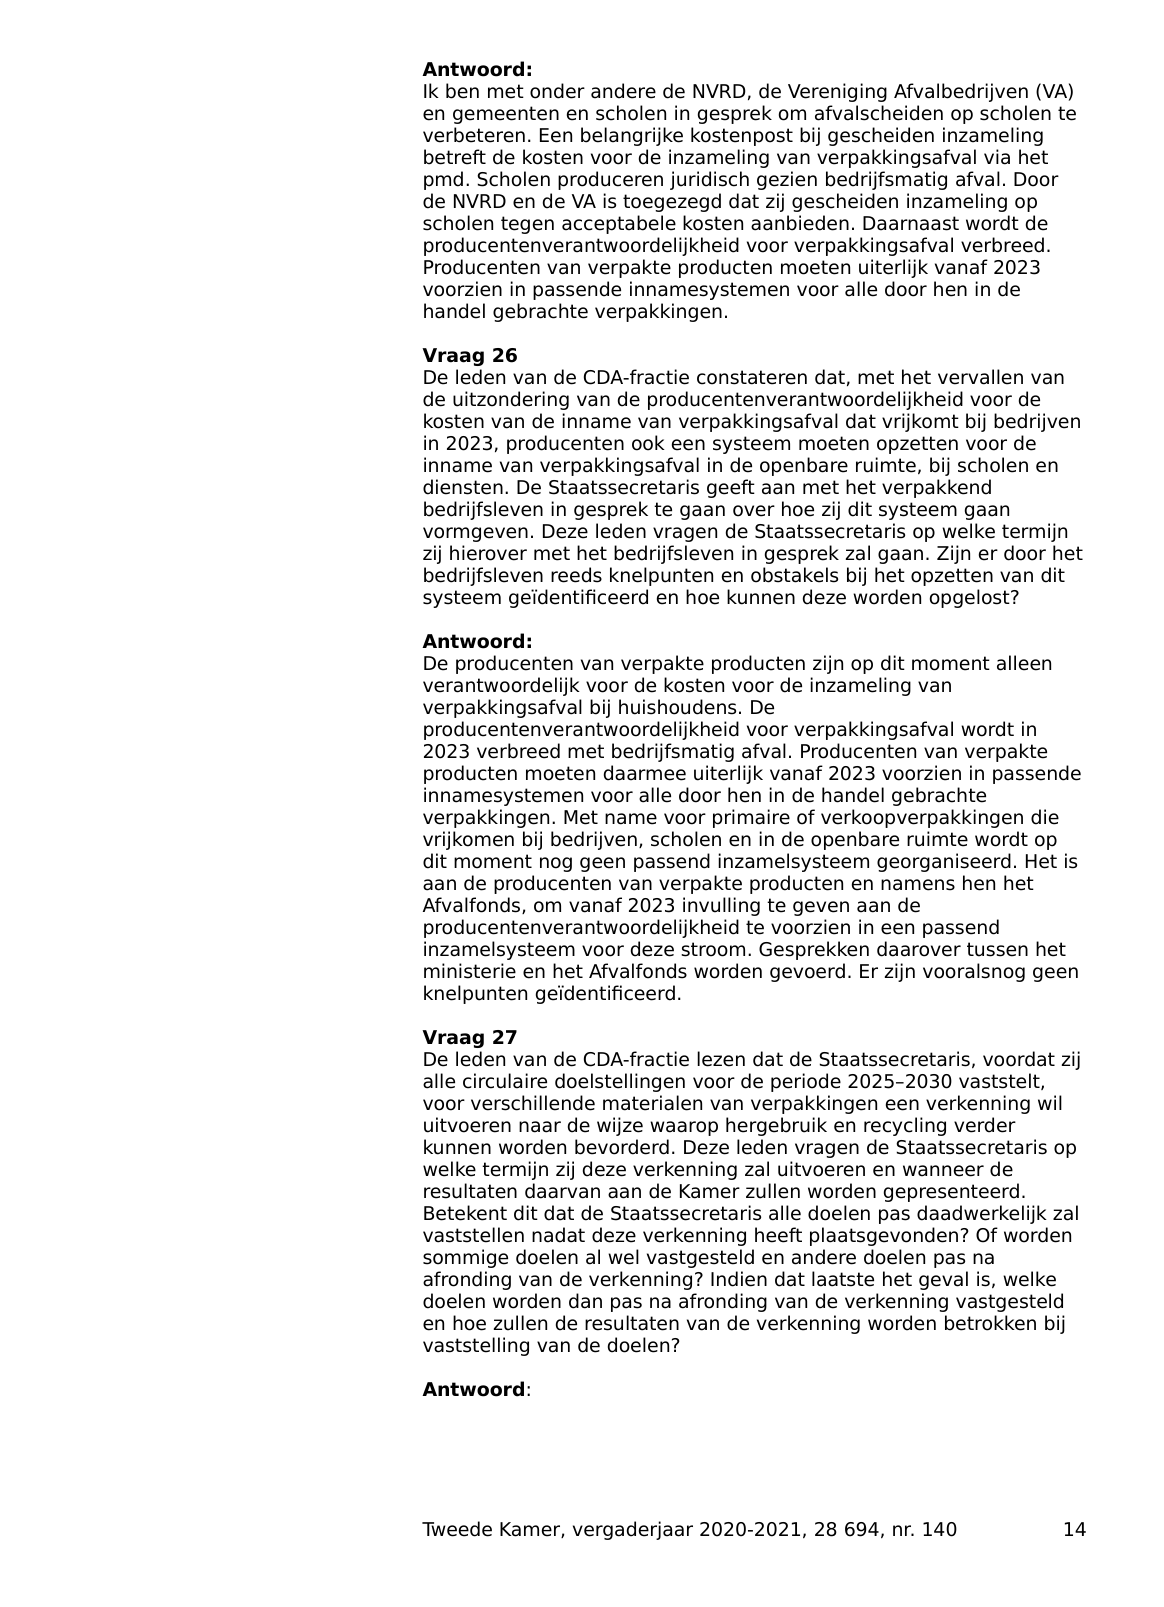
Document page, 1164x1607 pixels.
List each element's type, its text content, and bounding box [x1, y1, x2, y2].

text De producenten van verpakte producten zijn op dit moment alleen verantwoordelijk voor de kosten voor de inzameling van verpakkingsafval bij huishoudens. De producentenverantwoordelijkheid voor verpakkingsafval wordt in 2023 verbreed met bedrijfsmatig afval. Producenten van verpakte producten moeten daarmee uiterlijk vanaf 2023 voorzien in passende innamesystemen voor alle door hen in de handel gebrachte verpakkingen. Met name voor primaire of verkoopverpakkingen die vrijkomen bij bedrijven, scholen en in de openbare ruimte wordt op dit moment nog geen passend inzamelsysteem georganiseerd. Het is aan de producenten van verpakte producten en namens hen het Afvalfonds, om vanaf 2023 invulling te geven aan de producentenverantwoordelijkheid te voorzien in een passend inzamelsysteem voor deze stroom. Gesprekken daarover tussen het ministerie en het Afvalfonds worden gevoerd. Er zijn vooralsnog geen knelpunten geïdentificeerd. [422, 653, 1087, 1004]
text Vraag 27 [422, 1027, 1087, 1049]
text Vraag 26 [422, 345, 1087, 367]
text Antwoord: [422, 1379, 1087, 1401]
text De leden van de CDA-fractie constateren dat, met het vervallen van de uitzondering van de producentenverantwoordelijkheid voor de kosten van de inname van verpakkingsafval dat vrijkomt bij bedrijven in 2023, producenten ook een systeem moeten opzetten voor de inname van verpakkingsafval in de openbare ruimte, bij scholen en diensten. De Staatssecretaris geeft aan met het verpakkend bedrijfsleven in gesprek te gaan over hoe zij dit systeem gaan vormgeven. Deze leden vragen de Staatssecretaris op welke termijn zij hierover met het bedrijfsleven in gesprek zal gaan. Zijn er door het bedrijfsleven reeds knelpunten en obstakels bij het opzetten van dit systeem geïdentificeerd en hoe kunnen deze worden opgelost? [422, 367, 1087, 609]
text De leden van de CDA-fractie lezen dat de Staatssecretaris, voordat zij alle circulaire doelstellingen voor de periode 2025–2030 vaststelt, voor verschillende materialen van verpakkingen een verkenning wil uitvoeren naar de wijze waarop hergebruik en recycling verder kunnen worden bevorderd. Deze leden vragen de Staatssecretaris op welke termijn zij deze verkenning zal uitvoeren en wanneer de resultaten daarvan aan de Kamer zullen worden gepresenteerd. Betekent dit dat de Staatssecretaris alle doelen pas daadwerkelijk zal vaststellen nadat deze verkenning heeft plaatsgevonden? Of worden sommige doelen al wel vastgesteld en andere doelen pas na afronding van de verkenning? Indien dat laatste het geval is, welke doelen worden dan pas na afronding van de verkenning vastgesteld en hoe zullen de resultaten van de verkenning worden betrokken bij vaststelling van de doelen? [422, 1049, 1087, 1356]
text Antwoord: [422, 631, 1087, 653]
text Ik ben met onder andere de NVRD, de Vereniging Afvalbedrijven (VA) en gemeenten en scholen in gesprek om afvalscheiden op scholen te verbeteren. Een belangrijke kostenpost bij gescheiden inzameling betreft de kosten voor de inzameling van verpakkingsafval via het pmd. Scholen produceren juridisch gezien bedrijfsmatig afval. Door de NVRD en de VA is toegezegd dat zij gescheiden inzameling op scholen tegen acceptabele kosten aanbieden. Daarnaast wordt de producentenverantwoordelijkheid voor verpakkingsafval verbreed. Producenten van verpakte producten moeten uiterlijk vanaf 2023 voorzien in passende innamesystemen voor alle door hen in de handel gebrachte verpakkingen. [422, 81, 1087, 323]
text Antwoord: [422, 59, 1087, 81]
